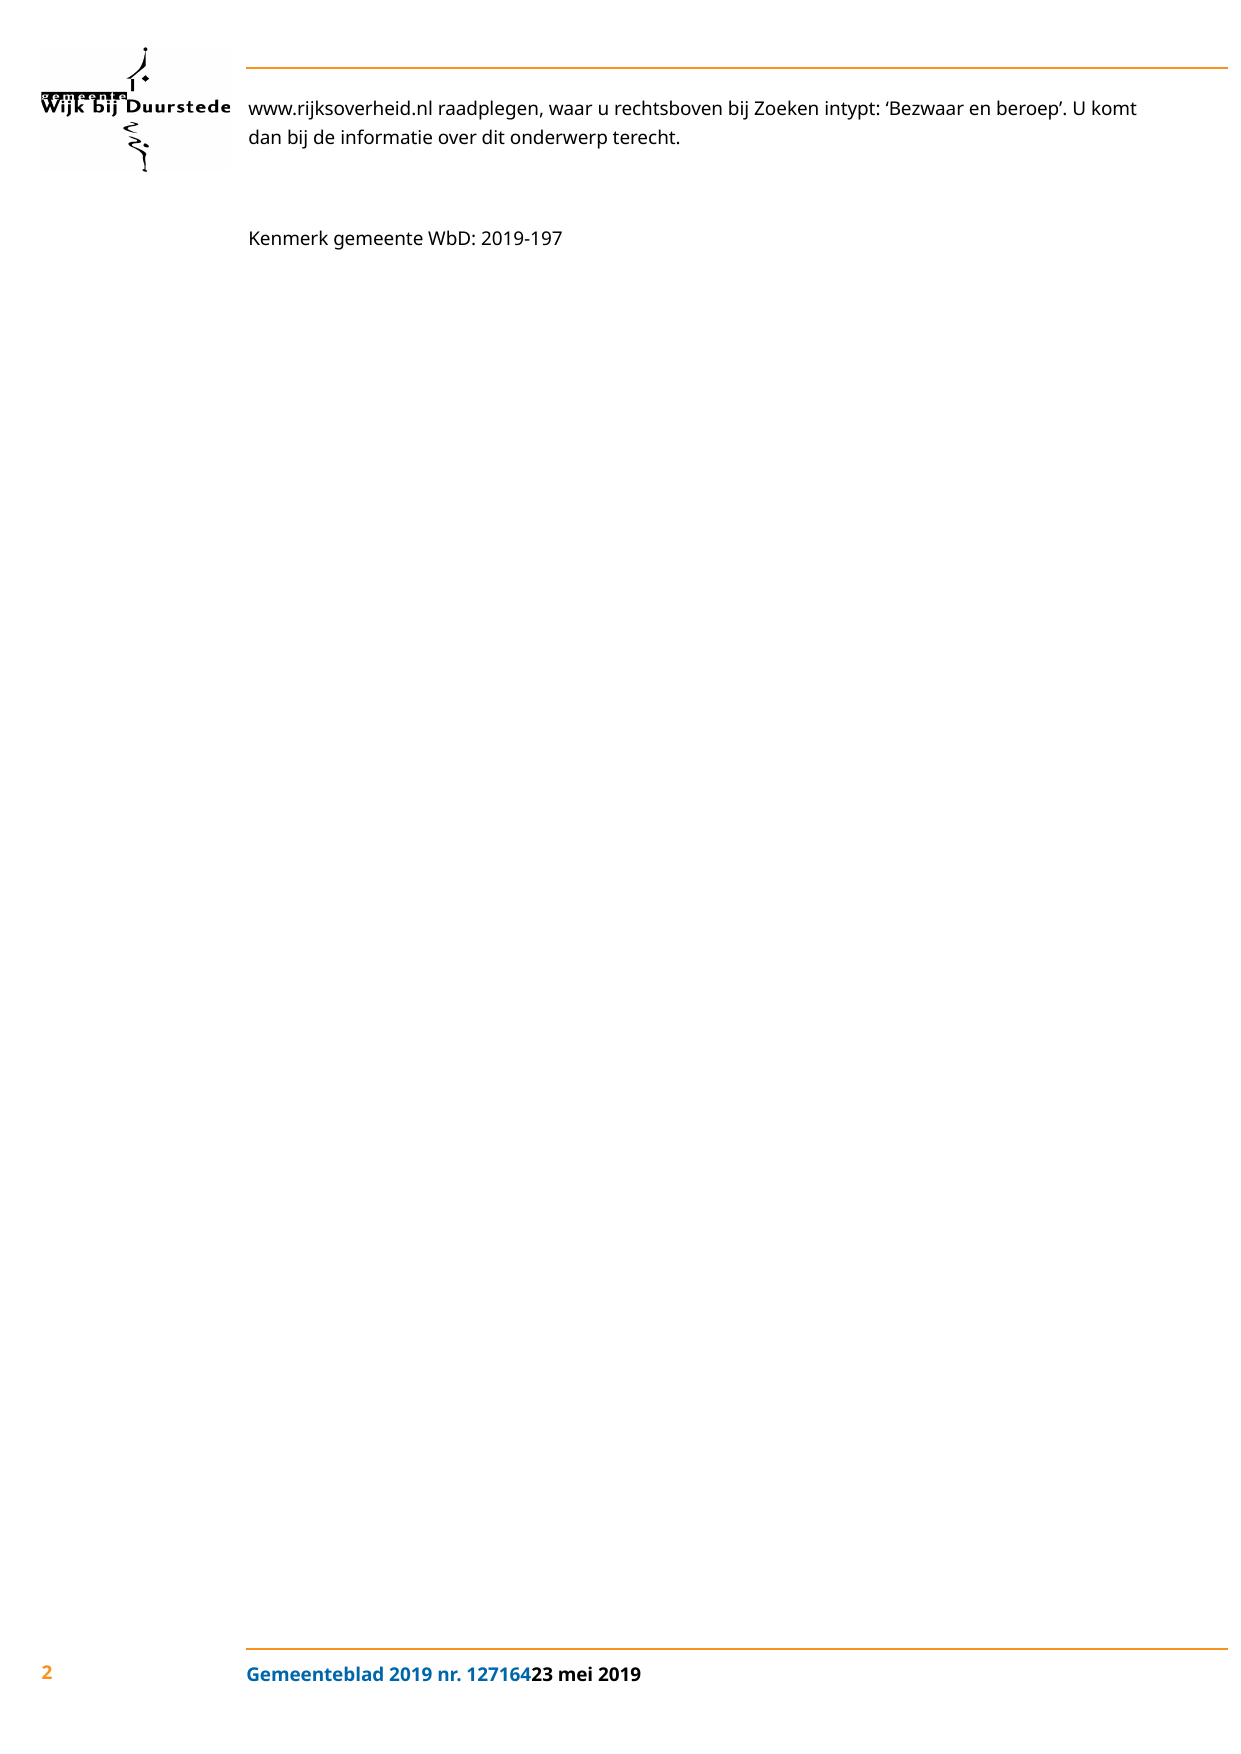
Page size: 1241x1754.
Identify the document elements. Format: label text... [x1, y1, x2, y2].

text www.rijksoverheid.nl raadplegen, waar u rechtsboven bij Zoeken intypt: ‘Bezwaar en beroep’. U komt dan bij de informatie over dit onderwerp terecht. [248, 95, 1152, 150]
picture [41, 47, 231, 172]
text Kenmerk gemeente WbD: 2019-197 [248, 225, 1152, 251]
